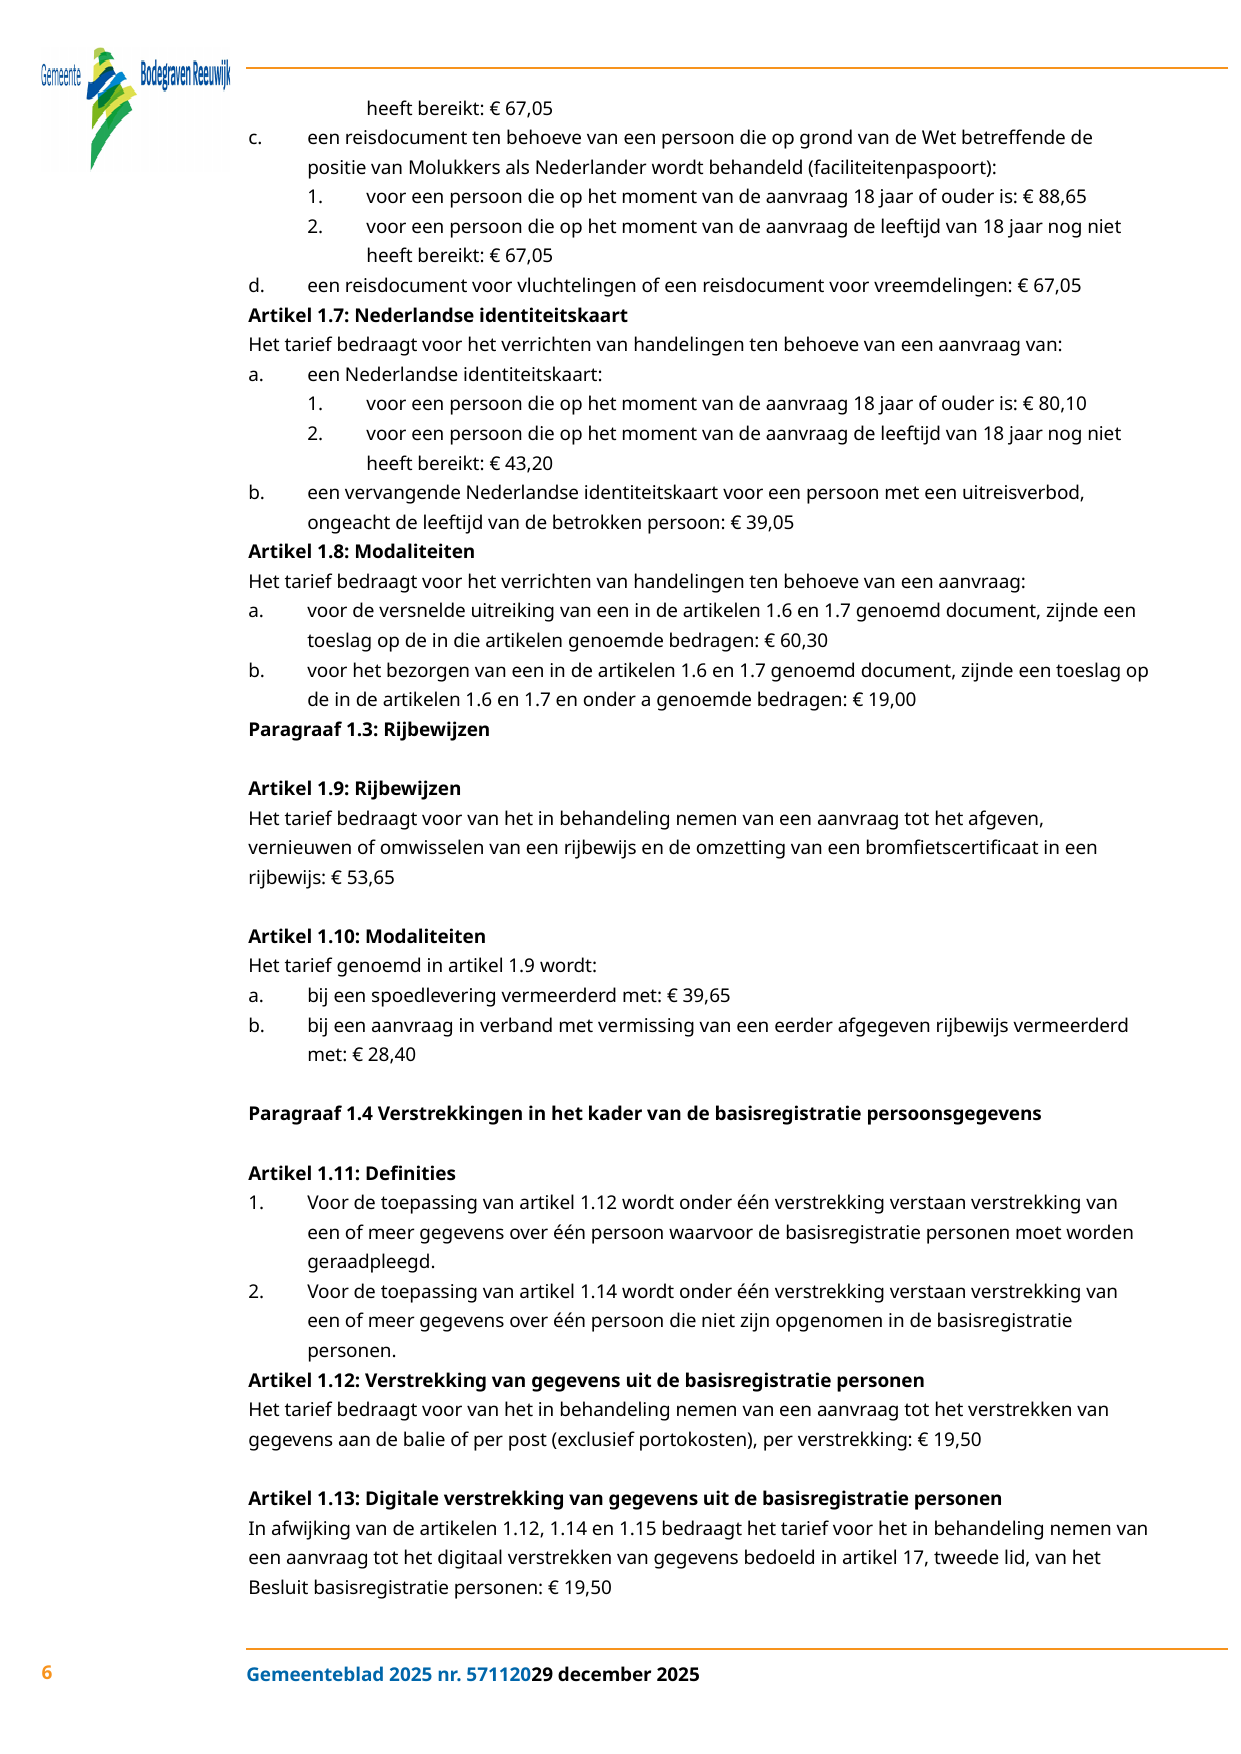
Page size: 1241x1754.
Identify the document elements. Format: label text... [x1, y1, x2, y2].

text In afwijking van de artikelen 1.12, 1.14 en 1.15 bedraagt het tarief voor het in behandeling nemen van een aanvraag tot het digitaal verstrekken van gegevens bedoeld in artikel 17, tweede lid, van het Besluit basisregistratie personen: € 19,50 [248, 1515, 1152, 1600]
list Voor de toepassing van artikel 1.12 wordt onder één verstrekking verstaan verstrekking van een of meer gegevens over één persoon waarvoor de basisregistratie personen moet worden geraadpleegd. [248, 1189, 1152, 1274]
text Artikel 1.9: Rijbewijzen [248, 775, 1152, 801]
list voor het bezorgen van een in de artikelen 1.6 en 1.7 genoemd document, zijnde een toeslag op de in de artikelen 1.6 en 1.7 en onder a genoemde bedragen: € 19,00 [248, 657, 1152, 712]
text Artikel 1.13: Digitale verstrekking van gegevens uit de basisregistratie personen [248, 1485, 1152, 1511]
list Voor de toepassing van artikel 1.14 wordt onder één verstrekking verstaan verstrekking van een of meer gegevens over één persoon die niet zijn opgenomen in de basisregistratie personen. [248, 1278, 1152, 1363]
text Artikel 1.10: Modaliteiten [248, 923, 1152, 949]
picture [41, 47, 231, 172]
text Het tarief bedraagt voor van het in behandeling nemen van een aanvraag tot het verstrekken van gegevens aan de balie of per post (exclusief portokosten), per verstrekking: € 19,50 [248, 1396, 1152, 1452]
text Artikel 1.8: Modaliteiten [248, 538, 1152, 564]
list heeft bereikt: € 67,05 [307, 95, 1152, 121]
list een Nederlandse identiteitskaart: [248, 361, 1152, 387]
list een reisdocument ten behoeve van een persoon die op grond van de Wet betreffende de positie van Molukkers als Nederlander wordt behandeld (faciliteitenpaspoort): [248, 124, 1152, 180]
list voor de versnelde uitreiking van een in de artikelen 1.6 en 1.7 genoemd document, zijnde een toeslag op de in die artikelen genoemde bedragen: € 60,30 [248, 598, 1152, 653]
list voor een persoon die op het moment van de aanvraag de leeftijd van 18 jaar nog niet heeft bereikt: € 43,20 [307, 420, 1152, 476]
list bij een aanvraag in verband met vermissing van een eerder afgegeven rijbewijs vermeerderd met: € 28,40 [248, 1012, 1152, 1067]
text Paragraaf 1.4 Verstrekkingen in het kader van de basisregistratie persoonsgegevens [248, 1101, 1152, 1126]
list voor een persoon die op het moment van de aanvraag de leeftijd van 18 jaar nog niet heeft bereikt: € 67,05 [307, 213, 1152, 268]
list voor een persoon die op het moment van de aanvraag 18 jaar of ouder is: € 80,10 [307, 391, 1152, 416]
text Paragraaf 1.3: Rijbewijzen [248, 716, 1152, 742]
text Artikel 1.12: Verstrekking van gegevens uit de basisregistratie personen [248, 1367, 1152, 1393]
list bij een spoedlevering vermeerderd met: € 39,65 [248, 982, 1152, 1008]
text Artikel 1.11: Definities [248, 1160, 1152, 1186]
list een reisdocument voor vluchtelingen of een reisdocument voor vreemdelingen: € 67,05 [248, 272, 1152, 298]
text Artikel 1.7: Nederlandse identiteitskaart [248, 302, 1152, 328]
text Het tarief bedraagt voor het verrichten van handelingen ten behoeve van een aanvraag van: [248, 331, 1152, 357]
list een vervangende Nederlandse identiteitskaart voor een persoon met een uitreisverbod, ongeacht de leeftijd van de betrokken persoon: € 39,05 [248, 479, 1152, 535]
text Het tarief bedraagt voor het verrichten van handelingen ten behoeve van een aanvraag: [248, 568, 1152, 594]
text Het tarief genoemd in artikel 1.9 wordt: [248, 953, 1152, 978]
list voor een persoon die op het moment van de aanvraag 18 jaar of ouder is: € 88,65 [307, 183, 1152, 209]
text Het tarief bedraagt voor van het in behandeling nemen van een aanvraag tot het afgeven, vernieuwen of omwisselen van een rijbewijs en de omzetting van een bromfietscertificaat in een rijbewijs: € 53,65 [248, 805, 1152, 890]
